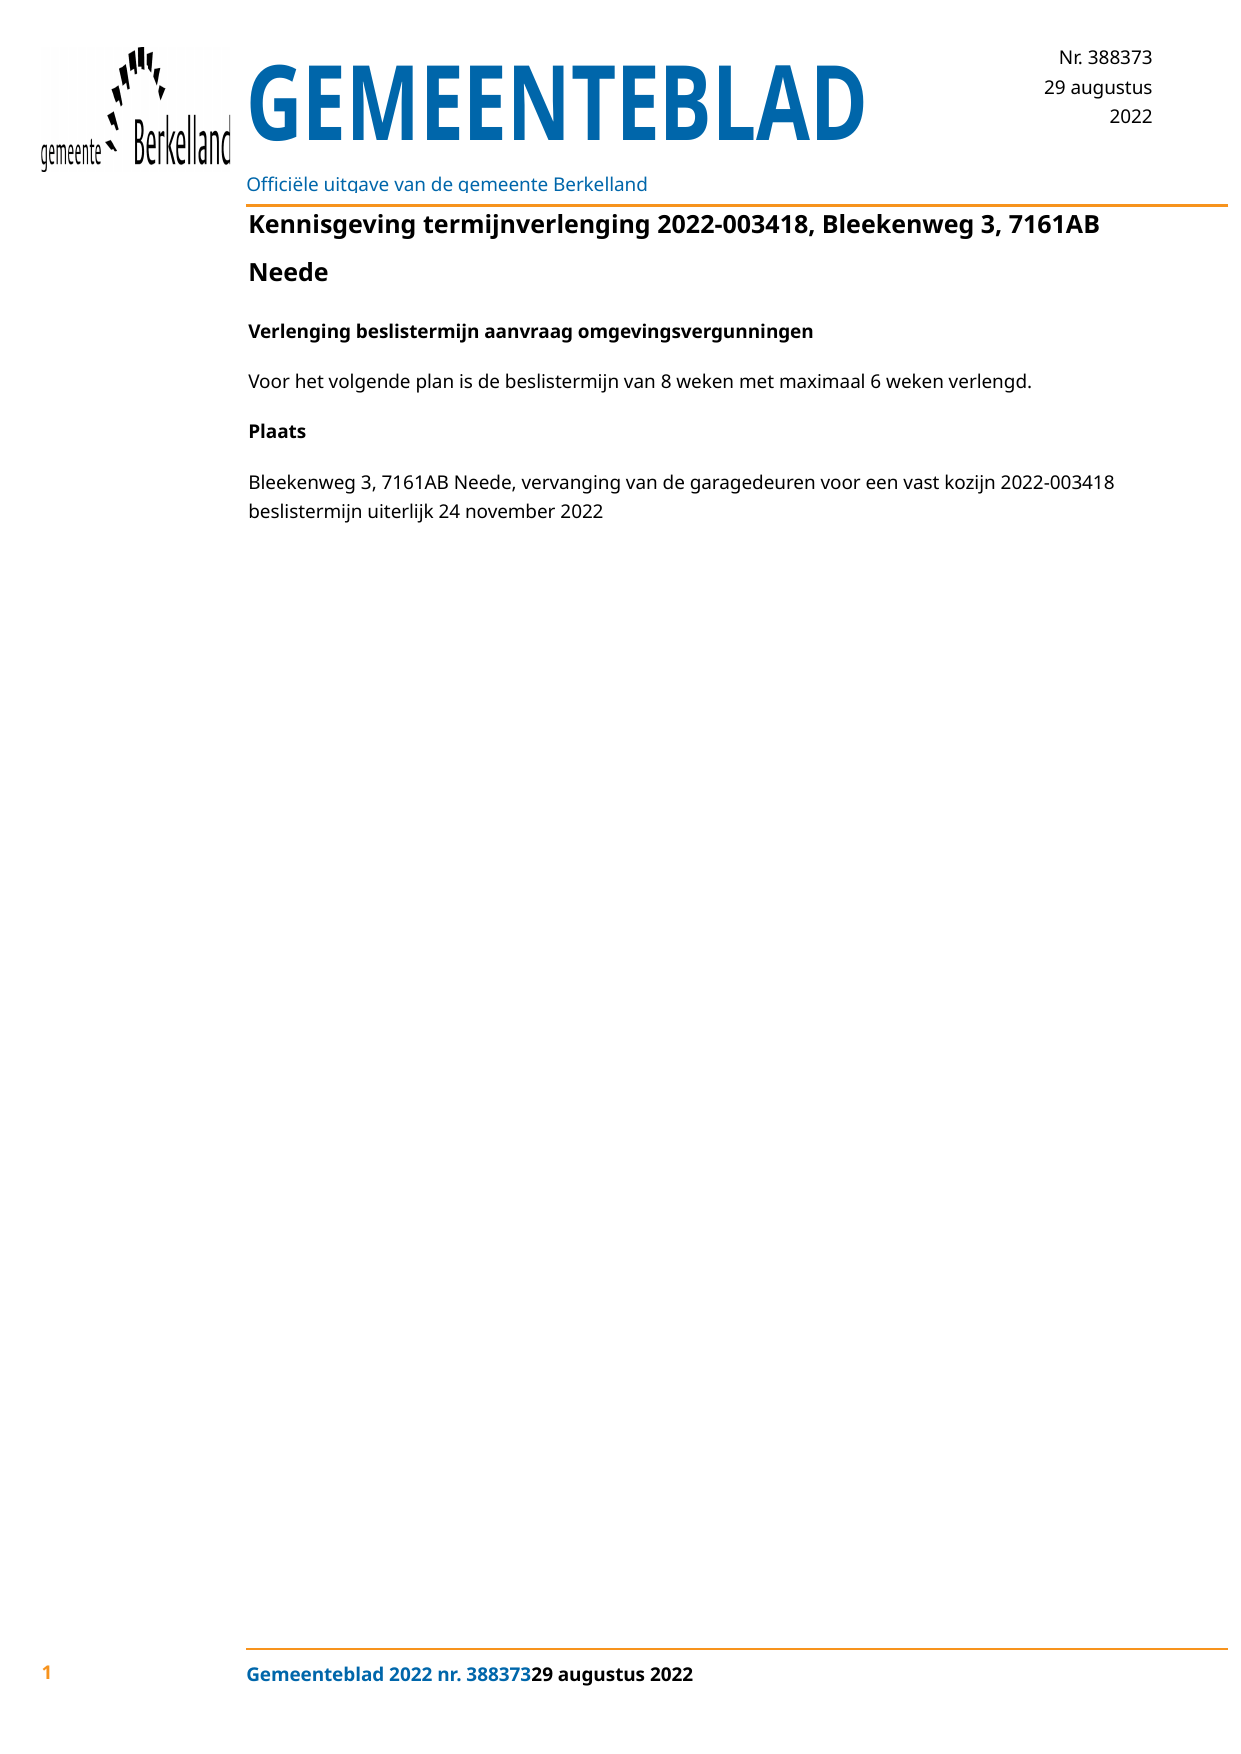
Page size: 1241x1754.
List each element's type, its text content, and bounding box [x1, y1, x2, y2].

text Voor het volgende plan is de beslistermijn van 8 weken met maximaal 6 weken verlengd. [248, 368, 1152, 394]
text Plaats [248, 419, 1152, 444]
picture [41, 47, 231, 172]
text Verlenging beslistermijn aanvraag omgevingsvergunningen [248, 318, 1152, 344]
text Bleekenweg 3, 7161AB Neede, vervanging van de garagedeuren voor een vast kozijn 2022-003418 beslistermijn uiterlijk 24 november 2022 [248, 469, 1152, 524]
text Kennisgeving termijnverlenging 2022-003418, Bleekenweg 3, 7161AB Neede [248, 207, 1152, 288]
